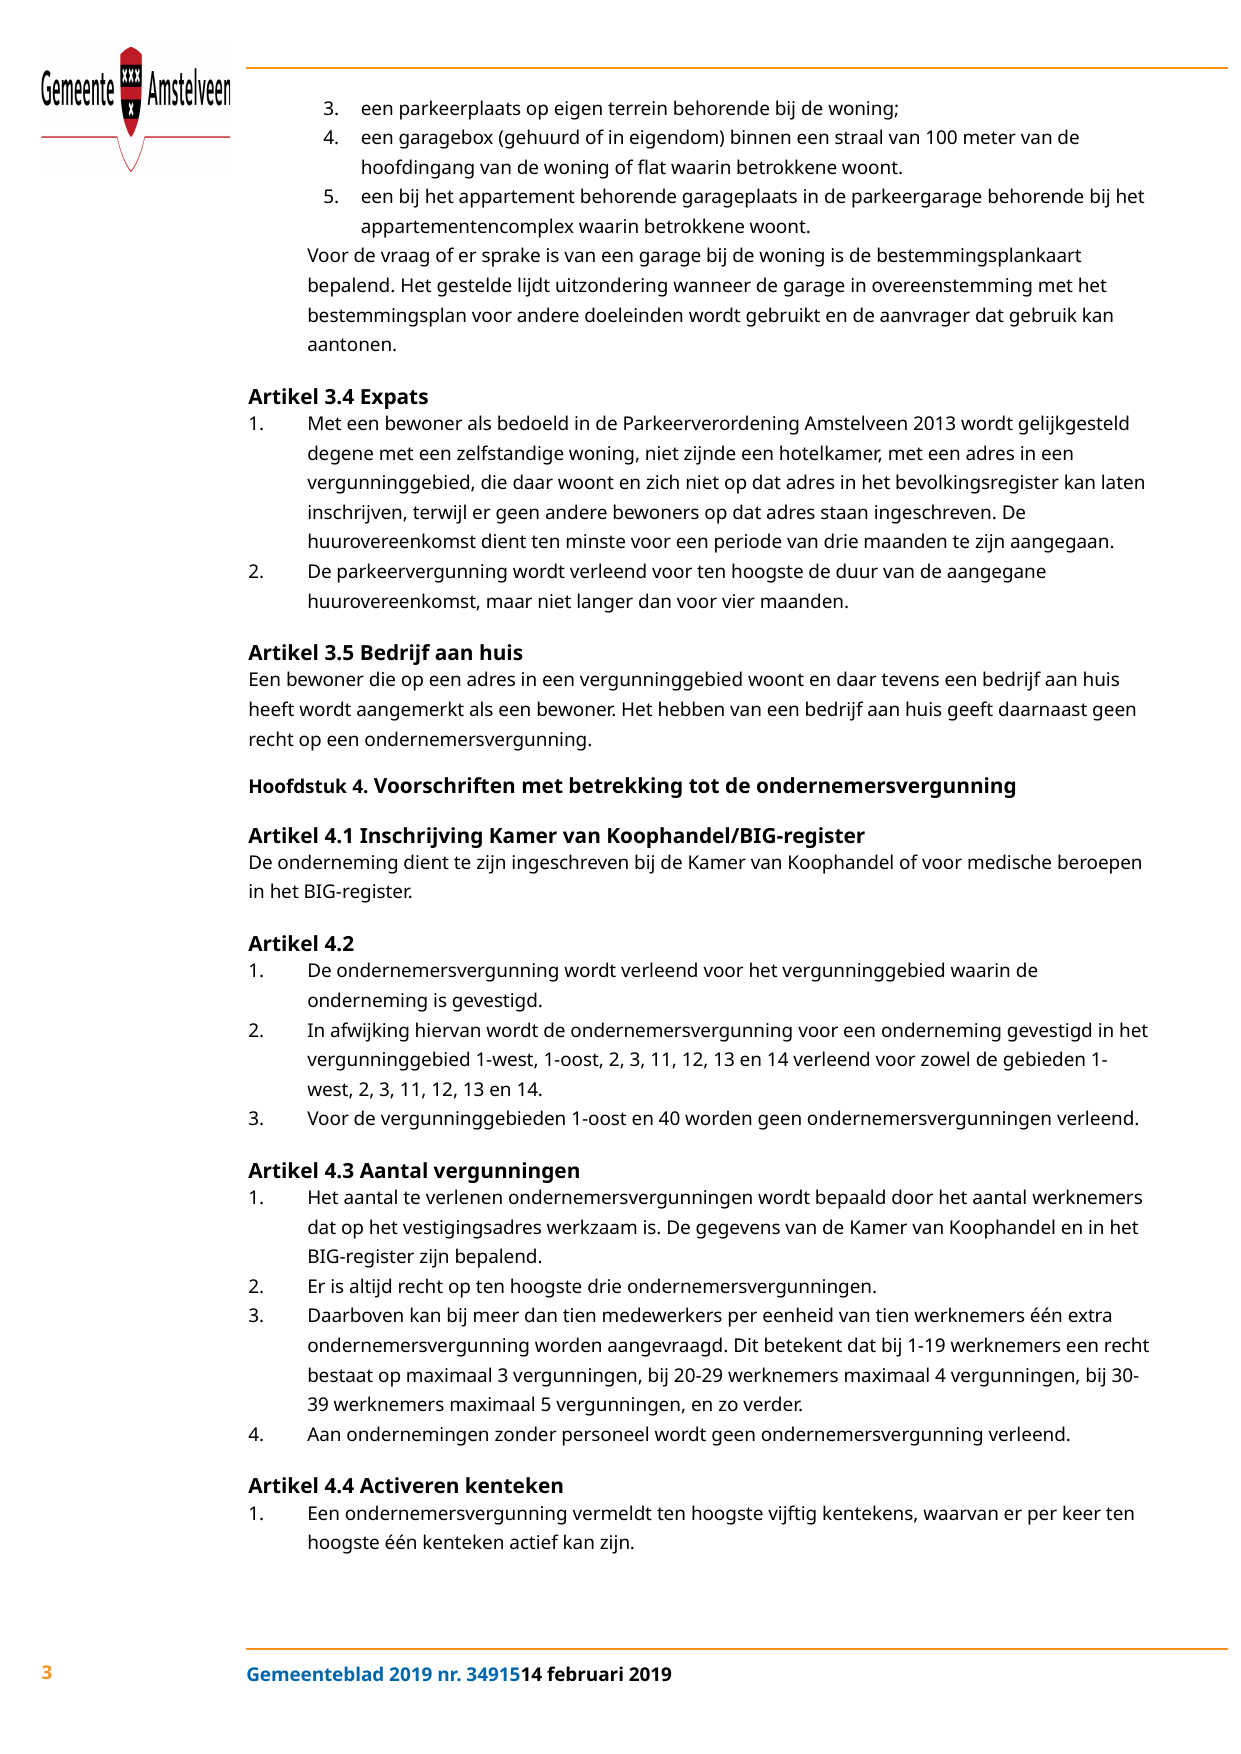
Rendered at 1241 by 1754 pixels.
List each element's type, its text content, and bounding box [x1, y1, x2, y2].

list Voor de vergunninggebieden 1-oost en 40 worden geen ondernemersvergunningen verleend. [248, 1106, 1152, 1131]
list Een ondernemersvergunning vermeldt ten hoogste vijftig kentekens, waarvan er per keer ten hoogste één kenteken actief kan zijn. [248, 1500, 1152, 1555]
text De onderneming dient te zijn ingeschreven bij de Kamer van Koophandel of voor medische beroepen in het BIG-register. [248, 849, 1152, 904]
list Met een bewoner als bedoeld in de Parkeerverordening Amstelveen 2013 wordt gelijkgesteld degene met een zelfstandige woning, niet zijnde een hotelkamer, met een adres in een vergunninggebied, die daar woont en zich niet op dat adres in het bevolkingsregister kan laten inschrijven, terwijl er geen andere bewoners op dat adres staan ingeschreven. De huurovereenkomst dient ten minste voor een periode van drie maanden te zijn aangegaan. [248, 410, 1152, 554]
list een bij het appartement behorende garageplaats in de parkeergarage behorende bij het appartementencomplex waarin betrokkene woont. [323, 183, 1152, 239]
list In afwijking hiervan wordt de ondernemersvergunning voor een onderneming gevestigd in het vergunninggebied 1-west, 1-oost, 2, 3, 11, 12, 13 en 14 verleend voor zowel de gebieden 1-west, 2, 3, 11, 12, 13 en 14. [248, 1017, 1152, 1102]
text Artikel 4.4 Activeren kenteken [248, 1471, 1152, 1500]
text Artikel 4.2 [248, 929, 1152, 958]
list De parkeervergunning wordt verleend voor ten hoogste de duur van de aangegane huurovereenkomst, maar niet langer dan voor vier maanden. [248, 558, 1152, 613]
text Artikel 4.3 Aantal vergunningen [248, 1156, 1152, 1184]
list Het aantal te verlenen ondernemersvergunningen wordt bepaald door het aantal werknemers dat op het vestigingsadres werkzaam is. De gegevens van de Kamer van Koophandel en in het BIG-register zijn bepalend. [248, 1184, 1152, 1269]
list Er is altijd recht op ten hoogste drie ondernemersvergunningen. [248, 1273, 1152, 1299]
text Artikel 4.1 Inschrijving Kamer van Koophandel/BIG-register [248, 821, 1152, 849]
list Aan ondernemingen zonder personeel wordt geen ondernemersvergunning verleend. [248, 1421, 1152, 1447]
list Daarboven kan bij meer dan tien medewerkers per eenheid van tien werknemers één extra ondernemersvergunning worden aangevraagd. Dit betekent dat bij 1-19 werknemers een recht bestaat op maximaal 3 vergunningen, bij 20-29 werknemers maximaal 4 vergunningen, bij 30-39 werknemers maximaal 5 vergunningen, en zo verder. [248, 1303, 1152, 1417]
list Voor de vraag of er sprake is van een garage bij de woning is de bestemmingsplankaart bepalend. Het gestelde lijdt uitzondering wanneer de garage in overeenstemming met het bestemmingsplan voor andere doeleinden wordt gebruikt en de aanvrager dat gebruik kan aantonen. [248, 243, 1152, 357]
text Een bewoner die op een adres in een vergunninggebied woont en daar tevens een bedrijf aan huis heeft wordt aangemerkt als een bewoner. Het hebben van een bedrijf aan huis geeft daarnaast geen recht op een ondernemersvergunning. [248, 667, 1152, 752]
text Hoofdstuk 4. Voorschriften met betrekking tot de ondernemersvergunning [248, 771, 1152, 800]
picture [41, 47, 231, 172]
text Artikel 3.5 Bedrijf aan huis [248, 638, 1152, 667]
list een parkeerplaats op eigen terrein behorende bij de woning; [323, 95, 1152, 121]
list De ondernemersvergunning wordt verleend voor het vergunninggebied waarin de onderneming is gevestigd. [248, 958, 1152, 1013]
text Artikel 3.4 Expats [248, 382, 1152, 410]
list een garagebox (gehuurd of in eigendom) binnen een straal van 100 meter van de hoofdingang van de woning of flat waarin betrokkene woont. [323, 124, 1152, 180]
